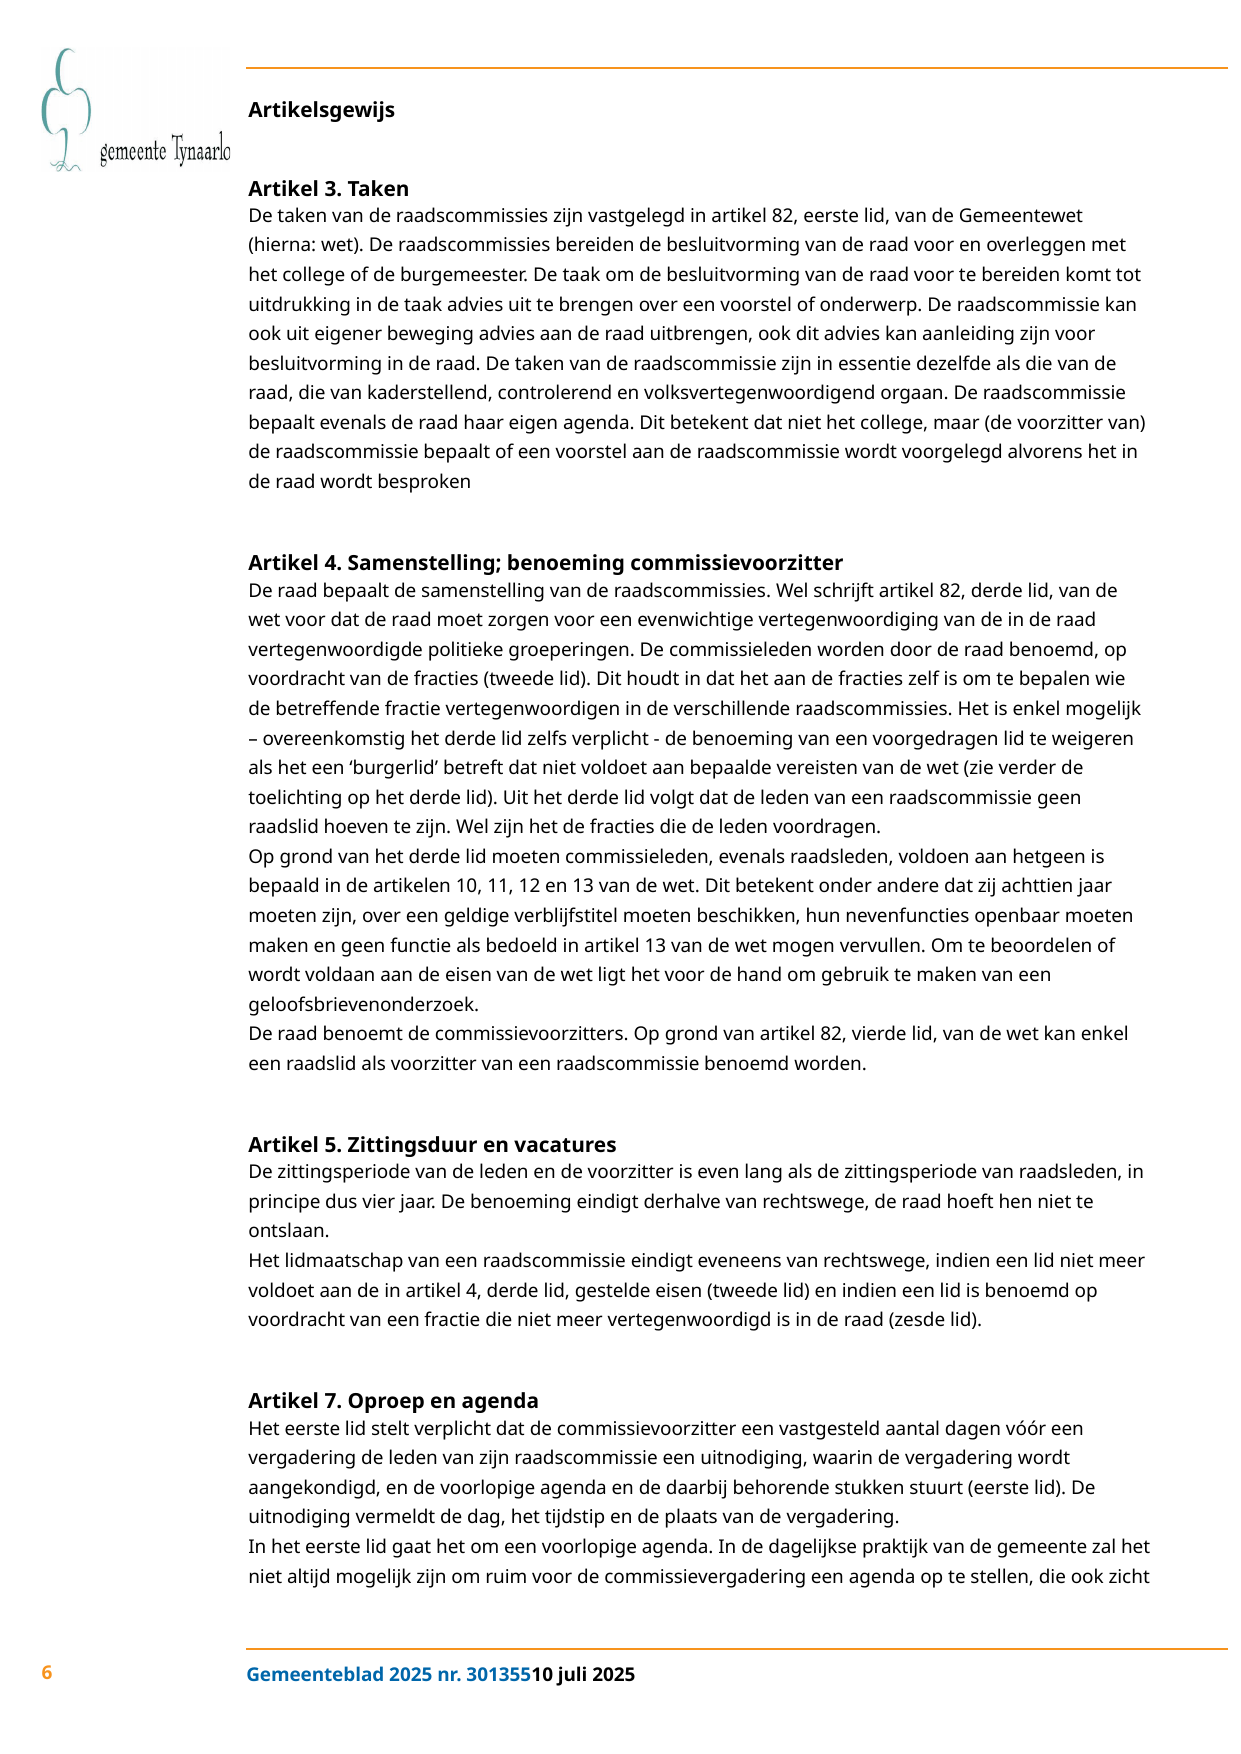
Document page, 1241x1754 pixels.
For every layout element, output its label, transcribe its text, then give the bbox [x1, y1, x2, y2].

text De raad bepaalt de samenstelling van de raadscommissies. Wel schrijft artikel 82, derde lid, van de wet voor dat de raad moet zorgen voor een evenwichtige vertegenwoordiging van de in de raad vertegenwoordigde politieke groeperingen. De commissieleden worden door de raad benoemd, op voordracht van de fracties (tweede lid). Dit houdt in dat het aan de fracties zelf is om te bepalen wie de betreffende fractie vertegenwoordigen in de verschillende raadscommissies. Het is enkel mogelijk – overeenkomstig het derde lid zelfs verplicht - de benoeming van een voorgedragen lid te weigeren als het een ‘burgerlid’ betreft dat niet voldoet aan bepaalde vereisten van de wet (zie verder de toelichting op het derde lid). Uit het derde lid volgt dat de leden van een raadscommissie geen raadslid hoeven te zijn. Wel zijn het de fracties die de leden voordragen. [248, 577, 1152, 839]
text Artikel 4. Samenstelling; benoeming commissievoorzitter [248, 548, 1152, 577]
text Artikelsgewijs [248, 95, 1152, 123]
text Het lidmaatschap van een raadscommissie eindigt eveneens van rechtswege, indien een lid niet meer voldoet aan de in artikel 4, derde lid, gestelde eisen (tweede lid) en indien een lid is benoemd op voordracht van een fractie die niet meer vertegenwoordigd is in de raad (zesde lid). [248, 1247, 1152, 1332]
text Artikel 7. Oproep en agenda [248, 1386, 1152, 1415]
text Artikel 5. Zittingsduur en vacatures [248, 1130, 1152, 1158]
picture [41, 47, 231, 172]
text De taken van de raadscommissies zijn vastgelegd in artikel 82, eerste lid, van de Gemeentewet (hierna: wet). De raadscommissies bereiden de besluitvorming van de raad voor en overleggen met het college of de burgemeester. De taak om de besluitvorming van de raad voor te bereiden komt tot uitdrukking in de taak advies uit te brengen over een voorstel of onderwerp. De raadscommissie kan ook uit eigener beweging advies aan de raad uitbrengen, ook dit advies kan aanleiding zijn voor besluitvorming in de raad. De taken van de raadscommissie zijn in essentie dezelfde als die van de raad, die van kaderstellend, controlerend en volksvertegenwoordigend orgaan. De raadscommissie bepaalt evenals de raad haar eigen agenda. Dit betekent dat niet het college, maar (de voorzitter van) de raadscommissie bepaalt of een voorstel aan de raadscommissie wordt voorgelegd alvorens het in de raad wordt besproken [248, 202, 1152, 494]
text Artikel 3. Taken [248, 174, 1152, 202]
text Het eerste lid stelt verplicht dat de commissievoorzitter een vastgesteld aantal dagen vóór een vergadering de leden van zijn raadscommissie een uitnodiging, waarin de vergadering wordt aangekondigd, en de voorlopige agenda en de daarbij behorende stukken stuurt (eerste lid). De uitnodiging vermeldt de dag, het tijdstip en de plaats van de vergadering. [248, 1415, 1152, 1529]
text De raad benoemt de commissievoorzitters. Op grond van artikel 82, vierde lid, van de wet kan enkel een raadslid als voorzitter van een raadscommissie benoemd worden. [248, 1021, 1152, 1076]
text In het eerste lid gaat het om een voorlopige agenda. In de dagelijkse praktijk van de gemeente zal het niet altijd mogelijk zijn om ruim voor de commissievergadering een agenda op te stellen, die ook zicht [248, 1533, 1152, 1588]
text De zittingsperiode van de leden en de voorzitter is even lang als de zittingsperiode van raadsleden, in principe dus vier jaar. De benoeming eindigt derhalve van rechtswege, de raad hoeft hen niet te ontslaan. [248, 1158, 1152, 1243]
text Op grond van het derde lid moeten commissieleden, evenals raadsleden, voldoen aan hetgeen is bepaald in de artikelen 10, 11, 12 en 13 van de wet. Dit betekent onder andere dat zij achttien jaar moeten zijn, over een geldige verblijfstitel moeten beschikken, hun nevenfuncties openbaar moeten maken en geen functie als bedoeld in artikel 13 van de wet mogen vervullen. Om te beoordelen of wordt voldaan aan de eisen van de wet ligt het voor de hand om gebruik te maken van een geloofsbrievenonderzoek. [248, 843, 1152, 1017]
